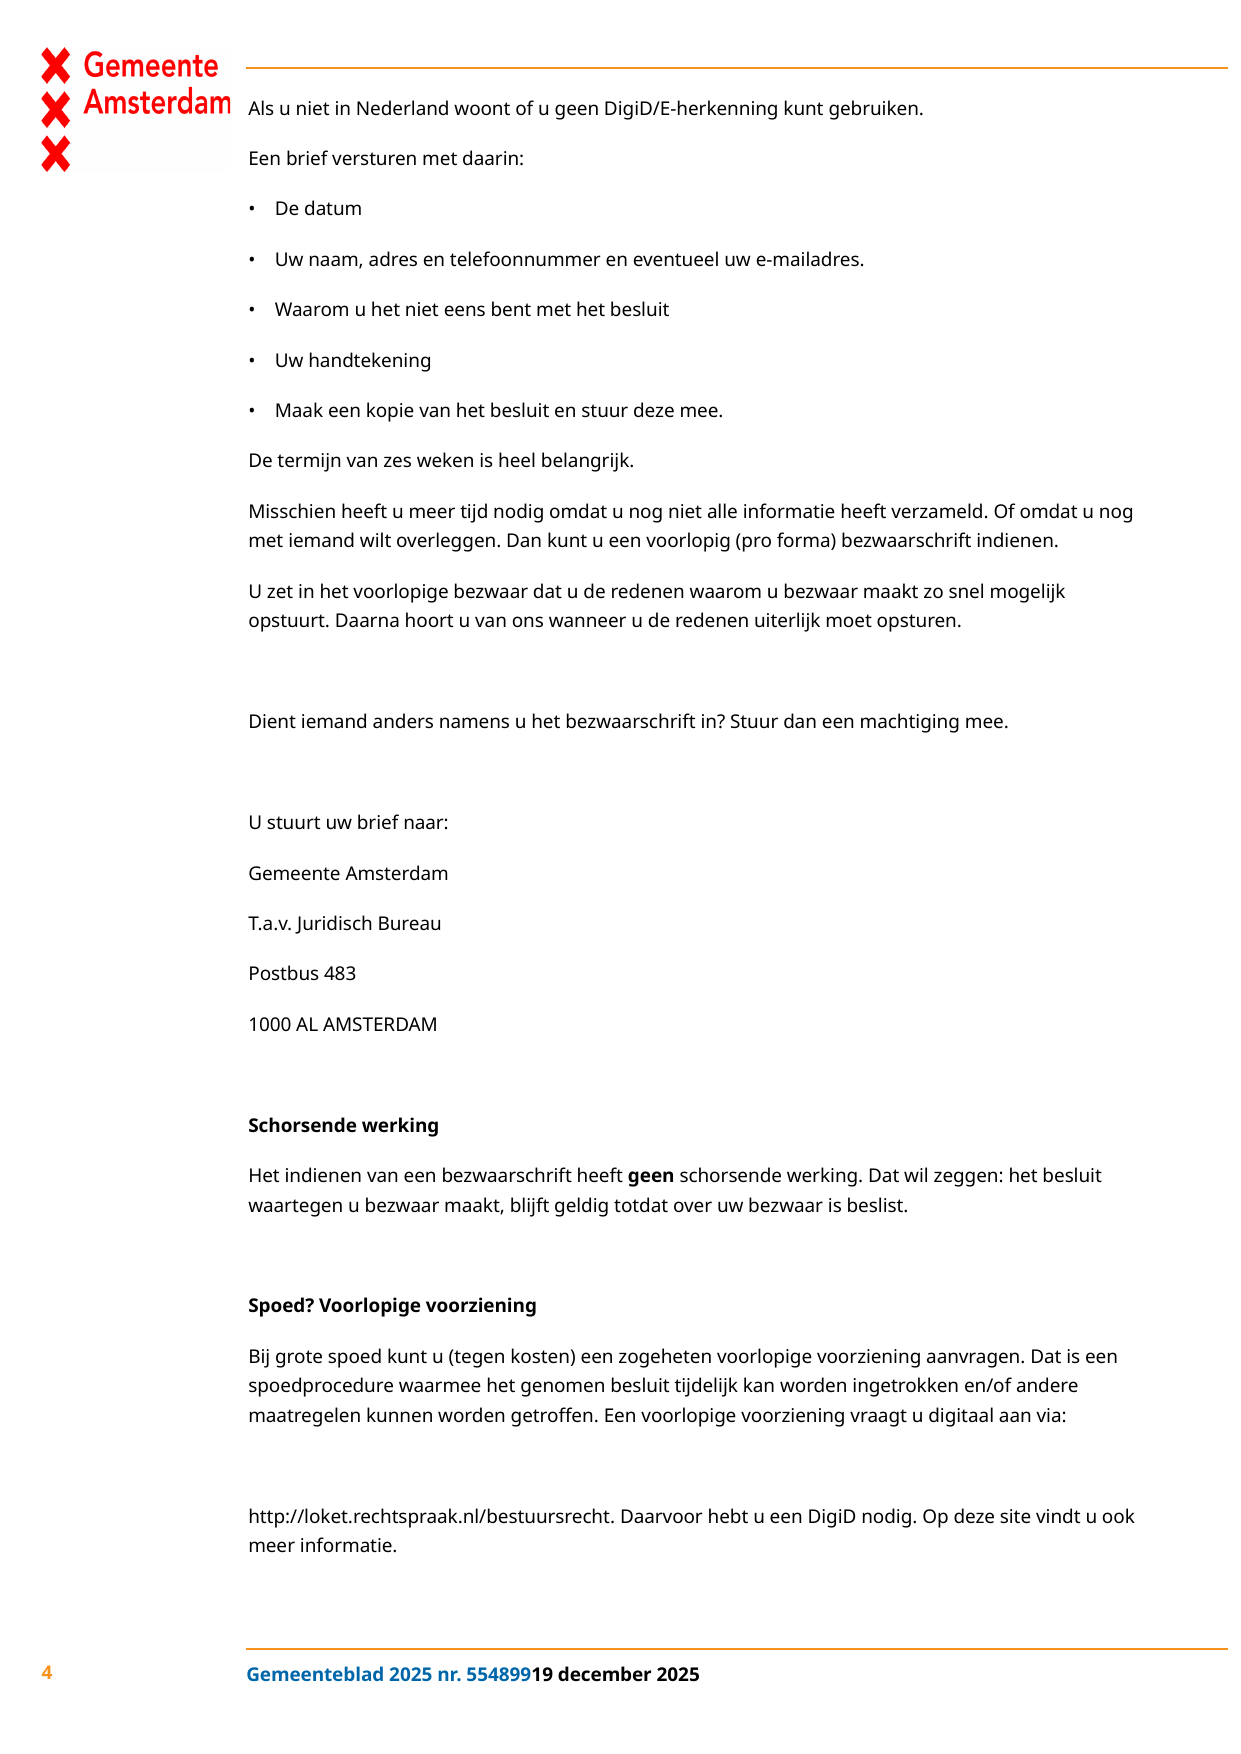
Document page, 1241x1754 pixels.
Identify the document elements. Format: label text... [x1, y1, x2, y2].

text 1000 AL AMSTERDAM [248, 1011, 1152, 1037]
text T.a.v. Juridisch Bureau [248, 910, 1152, 936]
text http://loket.rechtspraak.nl/bestuursrecht. Daarvoor hebt u een DigiD nodig. Op deze site vindt u ook meer informatie. [248, 1503, 1152, 1558]
text Gemeente Amsterdam [248, 860, 1152, 886]
text De termijn van zes weken is heel belangrijk. [248, 448, 1152, 473]
text Misschien heeft u meer tijd nodig omdat u nog niet alle informatie heeft verzameld. Of omdat u nog met iemand wilt overleggen. Dan kunt u een voorlopig (pro forma) bezwaarschrift indienen. [248, 498, 1152, 553]
text Dient iemand anders namens u het bezwaarschrift in? Stuur dan een machtiging mee. [248, 708, 1152, 734]
text U stuurt uw brief naar: [248, 809, 1152, 835]
text Een brief versturen met daarin: [248, 145, 1152, 171]
text • Uw naam, adres en telefoonnummer en eventueel uw e-mailadres. [248, 246, 1152, 272]
text Bij grote spoed kunt u (tegen kosten) een zogeheten voorlopige voorziening aanvragen. Dat is een spoedprocedure waarmee het genomen besluit tijdelijk kan worden ingetrokken en/of andere maatregelen kunnen worden getroffen. Een voorlopige voorziening vraagt u digitaal aan via: [248, 1343, 1152, 1428]
text • Uw handtekening [248, 347, 1152, 373]
text • Waarom u het niet eens bent met het besluit [248, 296, 1152, 322]
text • De datum [248, 196, 1152, 221]
picture [41, 47, 231, 172]
text Als u niet in Nederland woont of u geen DigiD/E-herkenning kunt gebruiken. [248, 95, 1152, 121]
text Postbus 483 [248, 961, 1152, 986]
text U zet in het voorlopige bezwaar dat u de redenen waarom u bezwaar maakt zo snel mogelijk opstuurt. Daarna hoort u van ons wanneer u de redenen uiterlijk moet opsturen. [248, 578, 1152, 633]
text Spoed? Voorlopige voorziening [248, 1293, 1152, 1318]
text Schorsende werking [248, 1112, 1152, 1138]
text • Maak een kopie van het besluit en stuur deze mee. [248, 397, 1152, 423]
text Het indienen van een bezwaarschrift heeft geen schorsende werking. Dat wil zeggen: het besluit waartegen u bezwaar maakt, blijft geldig totdat over uw bezwaar is beslist. [248, 1162, 1152, 1218]
